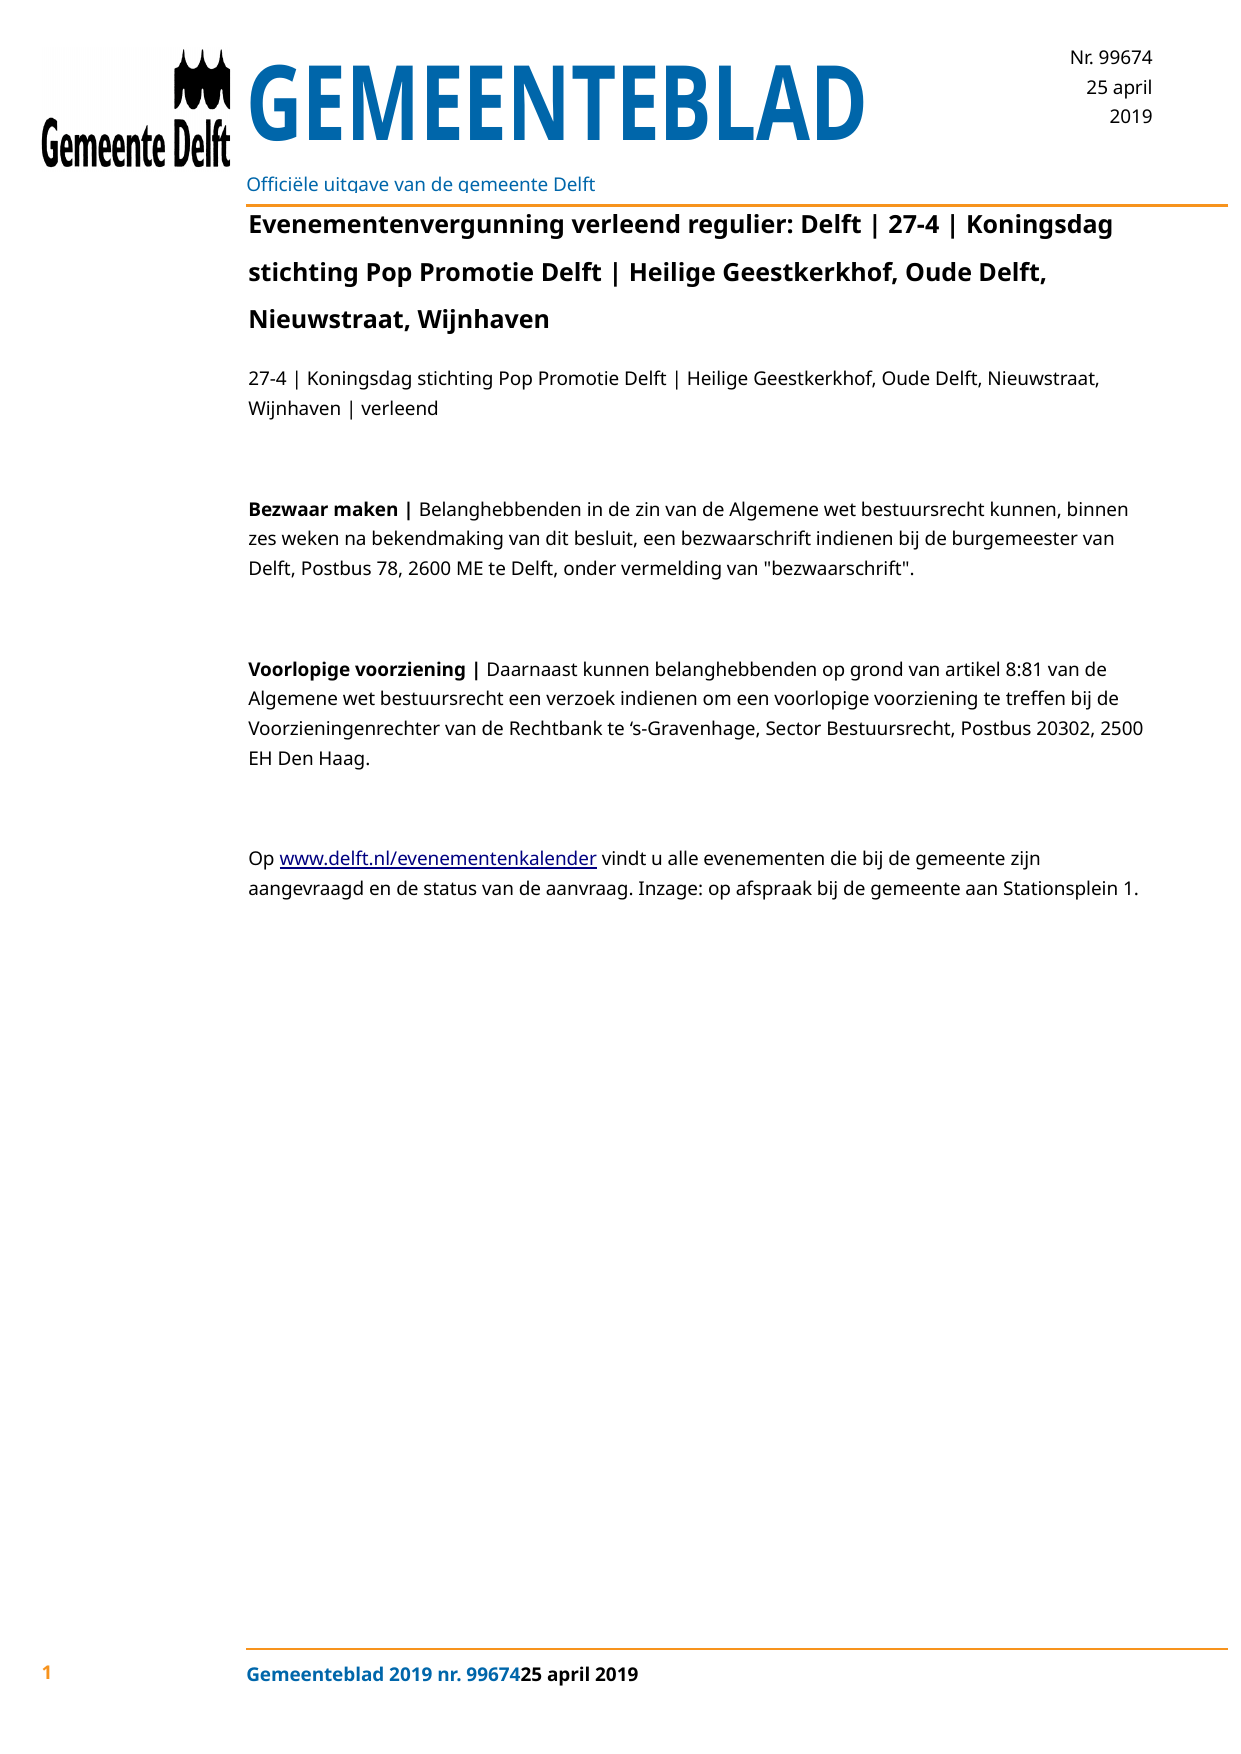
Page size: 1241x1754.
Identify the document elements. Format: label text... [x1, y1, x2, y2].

text Voorlopige voorziening | Daarnaast kunnen belanghebbenden op grond van artikel 8:81 van de Algemene wet bestuursrecht een verzoek indienen om een voorlopige voorziening te treffen bij de Voorzieningenrechter van de Rechtbank te ‘s-Gravenhage, Sector Bestuursrecht, Postbus 20302, 2500 EH Den Haag. [248, 656, 1152, 770]
text Bezwaar maken | Belanghebbenden in de zin van de Algemene wet bestuursrecht kunnen, binnen zes weken na bekendmaking van dit besluit, een bezwaarschrift indienen bij de burgemeester van Delft, Postbus 78, 2600 ME te Delft, onder vermelding van "bezwaarschrift". [248, 496, 1152, 581]
text Evenementenvergunning verleend regulier: Delft | 27-4 | Koningsdag stichting Pop Promotie Delft | Heilige Geestkerkhof, Oude Delft, Nieuwstraat, Wijnhaven [248, 207, 1152, 336]
text Op www.delft.nl/evenementenkalender vindt u alle evenementen die bij de gemeente zijn aangevraagd en de status van de aanvraag. Inzage: op afspraak bij de gemeente aan Stationsplein 1. [248, 846, 1152, 901]
picture [41, 47, 231, 172]
text 27-4 | Koningsdag stichting Pop Promotie Delft | Heilige Geestkerkhof, Oude Delft, Nieuwstraat, Wijnhaven | verleend [248, 366, 1152, 421]
